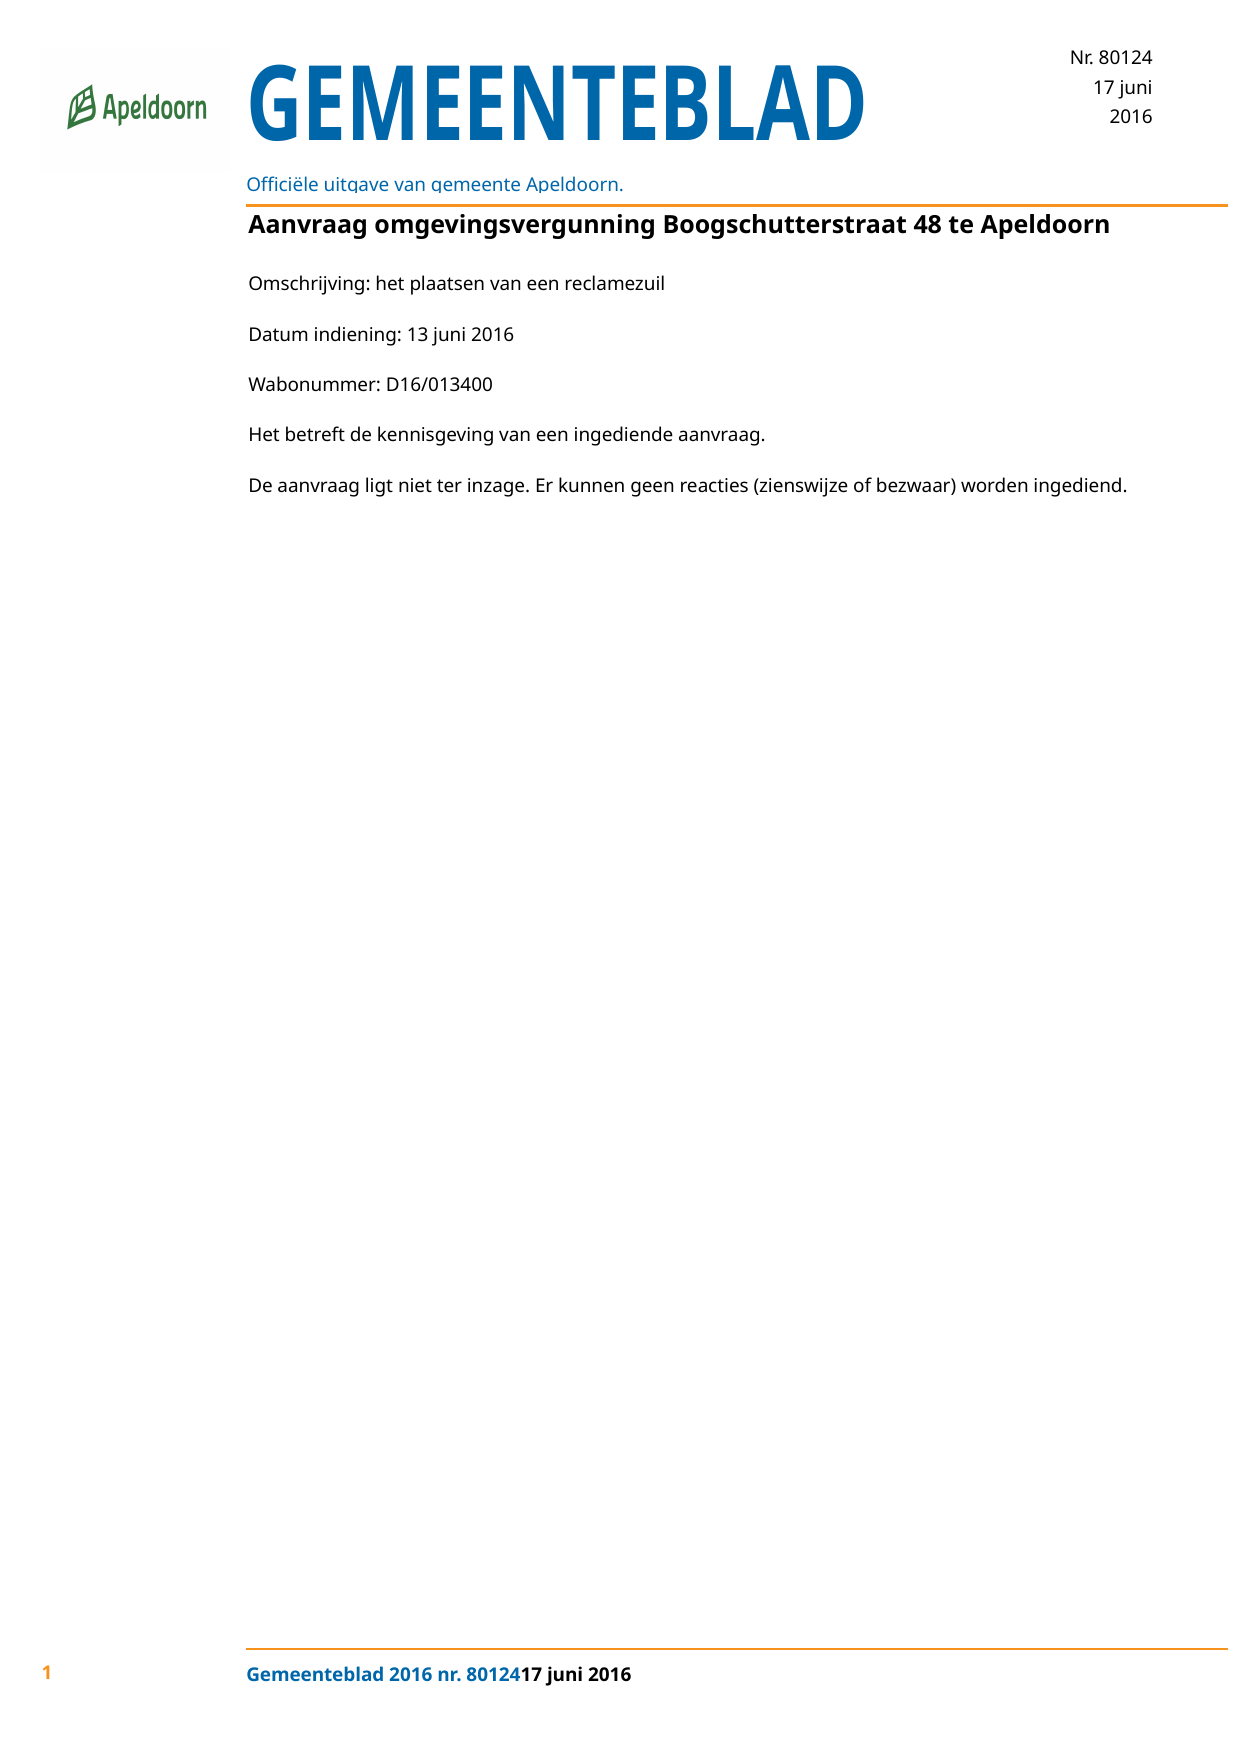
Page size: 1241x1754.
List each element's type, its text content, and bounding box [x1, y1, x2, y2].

text Wabonummer: D16/013400 [248, 371, 1152, 397]
text Datum indiening: 13 juni 2016 [248, 321, 1152, 346]
text De aanvraag ligt niet ter inzage. Er kunnen geen reacties (zienswijze of bezwaar) worden ingediend. [248, 472, 1152, 498]
text Aanvraag omgevingsvergunning Boogschutterstraat 48 te Apeldoorn [248, 207, 1152, 241]
text Het betreft de kennisgeving van een ingediende aanvraag. [248, 422, 1152, 447]
picture [41, 47, 231, 172]
text Omschrijving: het plaatsen van een reclamezuil [248, 270, 1152, 296]
